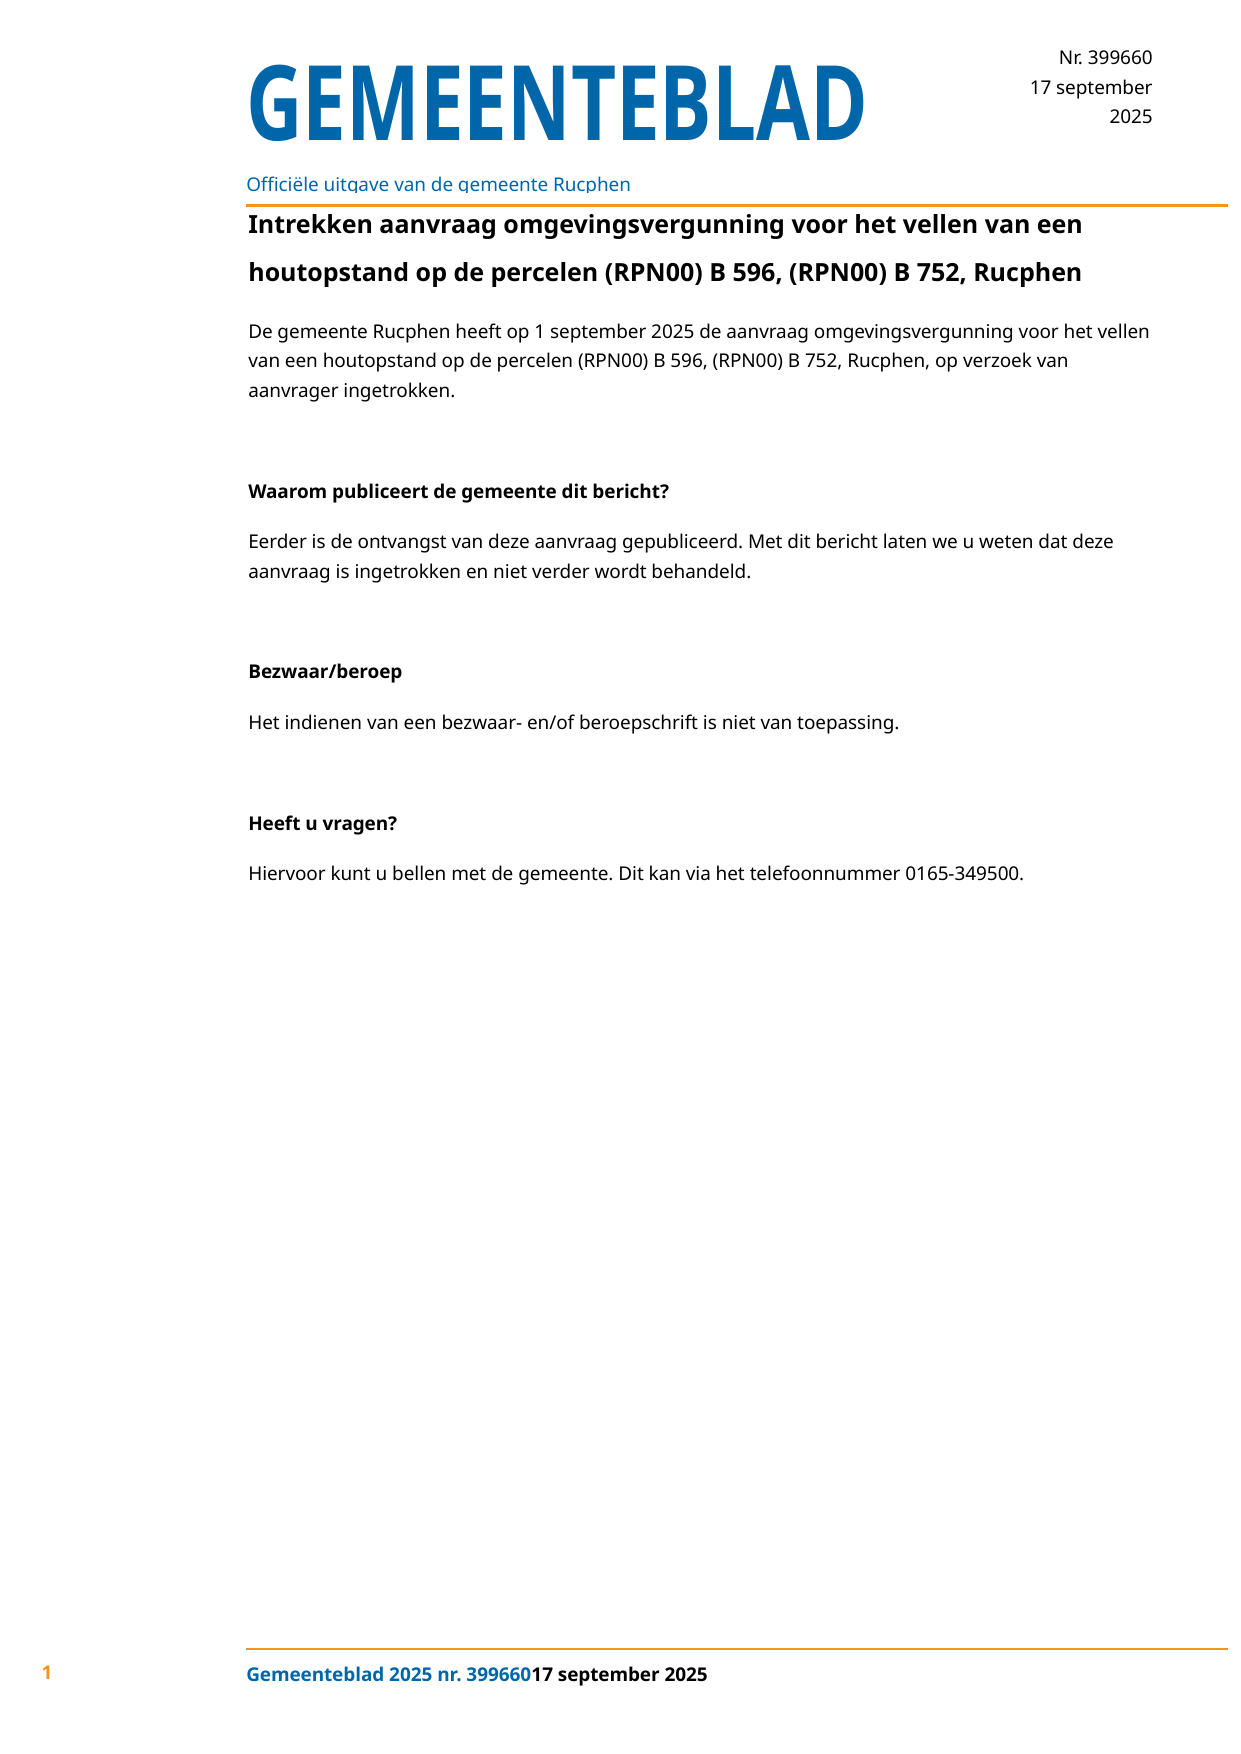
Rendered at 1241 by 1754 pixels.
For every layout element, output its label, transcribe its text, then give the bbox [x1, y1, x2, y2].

text Hiervoor kunt u bellen met de gemeente. Dit kan via het telefoonnummer 0165-349500. [248, 860, 1152, 886]
text Intrekken aanvraag omgevingsvergunning voor het vellen van een houtopstand op de percelen (RPN00) B 596, (RPN00) B 752, Rucphen [248, 207, 1152, 288]
text De gemeente Rucphen heeft op 1 september 2025 de aanvraag omgevingsvergunning voor het vellen van een houtopstand op de percelen (RPN00) B 596, (RPN00) B 752, Rucphen, op verzoek van aanvrager ingetrokken. [248, 318, 1152, 403]
text Heeft u vragen? [248, 810, 1152, 836]
picture [41, 47, 231, 172]
text Eerder is de ontvangst van deze aanvraag gepubliceerd. Met dit bericht laten we u weten dat deze aanvraag is ingetrokken en niet verder wordt behandeld. [248, 528, 1152, 584]
text Bezwaar/beroep [248, 659, 1152, 684]
text Het indienen van een bezwaar- en/of beroepschrift is niet van toepassing. [248, 709, 1152, 735]
text Waarom publiceert de gemeente dit bericht? [248, 478, 1152, 504]
